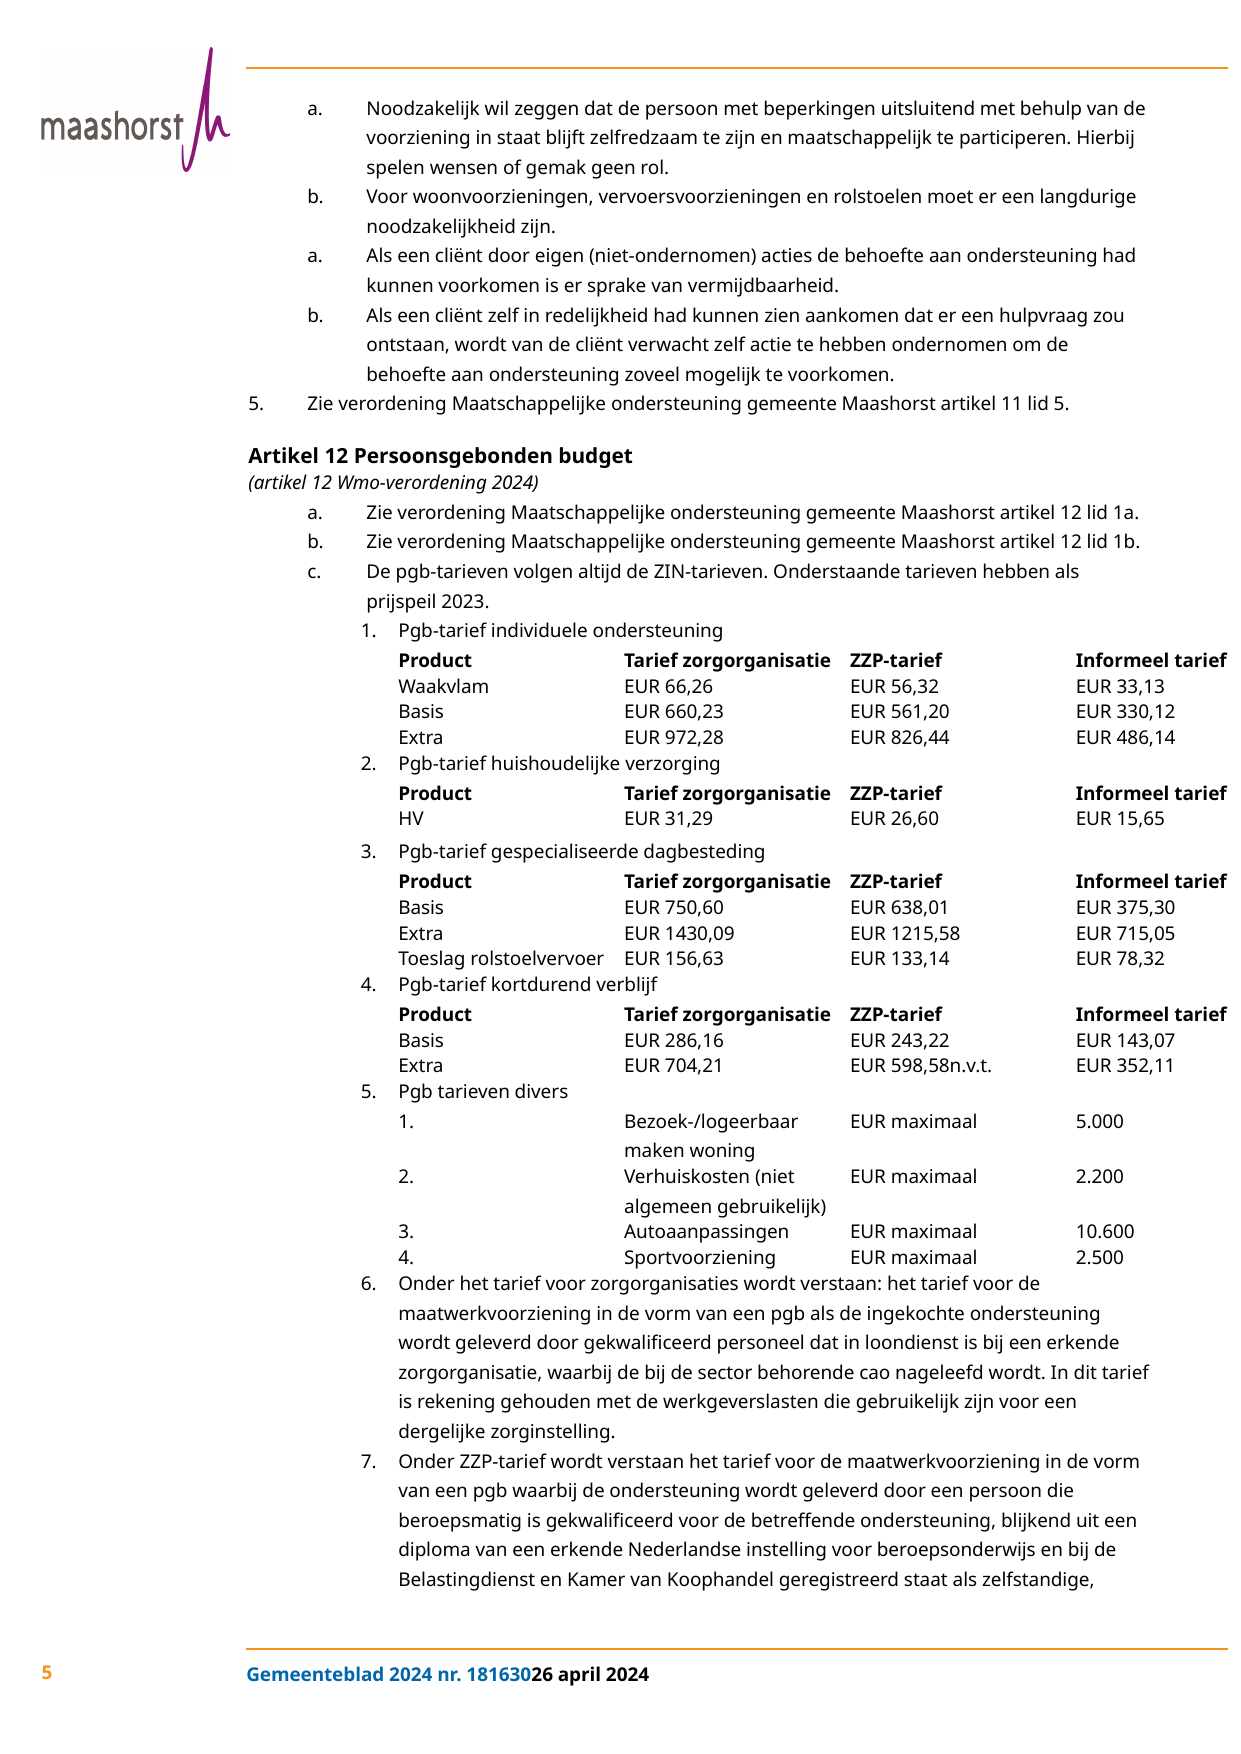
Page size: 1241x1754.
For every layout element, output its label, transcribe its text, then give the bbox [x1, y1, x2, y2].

table_cell EUR 133,14 [850, 946, 1076, 971]
list De pgb-tarieven volgen altijd de ZIN-tarieven. Onderstaande tarieven hebben als prijspeil 2023. [307, 558, 1152, 613]
table_cell Extra [398, 920, 624, 946]
picture [41, 47, 231, 172]
list Pgb-tarief kortdurend verblijf [361, 971, 1152, 997]
table_cell EUR 1215,58 [850, 920, 1076, 946]
table_cell EUR 375,30 [1076, 894, 1240, 920]
list Zie verordening Maatschappelijke ondersteuning gemeente Maashorst artikel 12 lid 1a. [307, 499, 1152, 525]
table_cell EUR 33,13 [1076, 673, 1240, 698]
table_header Informeel tarief [1076, 869, 1240, 894]
list Pgb-tarief gespecialiseerde dagbesteding [361, 839, 1152, 864]
table_cell HV [398, 806, 624, 831]
table_header Product [398, 647, 624, 673]
table_cell 2. [398, 1164, 624, 1219]
table_cell EUR maximaal [850, 1219, 1076, 1244]
text (artikel 12 Wmo-verordening 2024) [248, 469, 1152, 495]
table_cell Basis [398, 1027, 624, 1053]
table_cell EUR maximaal [850, 1245, 1076, 1270]
table_header Product [398, 869, 624, 894]
table_cell EUR 638,01 [850, 894, 1076, 920]
list Zie verordening Maatschappelijke ondersteuning gemeente Maashorst artikel 12 lid 1b. [307, 529, 1152, 554]
table_header 1. [398, 1108, 624, 1163]
table_header Tarief zorgorganisatie [624, 1001, 850, 1027]
table_cell EUR 1430,09 [624, 920, 850, 946]
table_header Tarief zorgorganisatie [624, 869, 850, 894]
table_cell Extra [398, 1053, 624, 1078]
list Als een cliënt zelf in redelijkheid had kunnen zien aankomen dat er een hulpvraag zou ontstaan, wordt van de cliënt verwacht zelf actie te hebben ondernomen om de behoefte aan ondersteuning zoveel mogelijk te voorkomen. [307, 302, 1152, 387]
list Onder ZZP-tarief wordt verstaan het tarief voor de maatwerkvoorziening in de vorm van een pgb waarbij de ondersteuning wordt geleverd door een persoon die beroepsmatig is gekwalificeerd voor de betreffende ondersteuning, blijkend uit een diploma van een erkende Nederlandse instelling voor beroepsonderwijs en bij de Belastingdienst en Kamer van Koophandel geregistreerd staat als zelfstandige, [361, 1448, 1152, 1592]
table_header Tarief zorgorganisatie [624, 647, 850, 673]
list Als een cliënt door eigen (niet-ondernomen) acties de behoefte aan ondersteuning had kunnen voorkomen is er sprake van vermijdbaarheid. [307, 243, 1152, 298]
table_cell EUR 715,05 [1076, 920, 1240, 946]
table_cell Basis [398, 699, 624, 724]
table_cell EUR 972,28 [624, 724, 850, 750]
table_header ZZP-tarief [850, 780, 1076, 806]
table_cell EUR 243,22 [850, 1027, 1076, 1053]
table_cell EUR 286,16 [624, 1027, 850, 1053]
table_cell Autoaanpassingen [624, 1219, 850, 1244]
table_cell EUR maximaal [850, 1164, 1076, 1219]
table_cell Extra [398, 724, 624, 750]
table_cell EUR 486,14 [1076, 724, 1240, 750]
table_cell EUR 826,44 [850, 724, 1076, 750]
table_header 5.000 [1076, 1108, 1240, 1163]
table_cell EUR 750,60 [624, 894, 850, 920]
table_cell EUR 66,26 [624, 673, 850, 698]
table_cell EUR 660,23 [624, 699, 850, 724]
list Voor woonvoorzieningen, vervoersvoorzieningen en rolstoelen moet er een langdurige noodzakelijkheid zijn. [307, 183, 1152, 239]
table_cell EUR 704,21 [624, 1053, 850, 1078]
table_cell EUR 56,32 [850, 673, 1076, 698]
table_cell 2.500 [1076, 1245, 1240, 1270]
table_header EUR maximaal [850, 1108, 1076, 1163]
table_header Tarief zorgorganisatie [624, 780, 850, 806]
table_header Bezoek-/logeerbaar maken woning [624, 1108, 850, 1163]
table_cell EUR 330,12 [1076, 699, 1240, 724]
table_cell EUR 31,29 [624, 806, 850, 831]
table_cell EUR 352,11 [1076, 1053, 1240, 1078]
table_cell Basis [398, 894, 624, 920]
table_header Informeel tarief [1076, 1001, 1240, 1027]
list Onder het tarief voor zorgorganisaties wordt verstaan: het tarief voor de maatwerkvoorziening in de vorm van een pgb als de ingekochte ondersteuning wordt geleverd door gekwalificeerd personeel dat in loondienst is bij een erkende zorgorganisatie, waarbij de bij de sector behorende cao nageleefd wordt. In dit tarief is rekening gehouden met de werkgeverslasten die gebruikelijk zijn voor een dergelijke zorginstelling. [361, 1270, 1152, 1444]
table_header Product [398, 1001, 624, 1027]
table_cell EUR 143,07 [1076, 1027, 1240, 1053]
table_cell EUR 78,32 [1076, 946, 1240, 971]
table_cell Waakvlam [398, 673, 624, 698]
table_cell EUR 15,65 [1076, 806, 1240, 831]
list Pgb-tarief huishoudelijke verzorging [361, 750, 1152, 776]
table_cell EUR 561,20 [850, 699, 1076, 724]
table_cell 3. [398, 1219, 624, 1244]
table_cell Toeslag rolstoelvervoer [398, 946, 624, 971]
table_cell 2.200 [1076, 1164, 1240, 1219]
table_cell Verhuiskosten (niet algemeen gebruikelijk) [624, 1164, 850, 1219]
list Zie verordening Maatschappelijke ondersteuning gemeente Maashorst artikel 11 lid 5. [248, 391, 1152, 416]
table_header Informeel tarief [1076, 647, 1240, 673]
table_header ZZP-tarief [850, 1001, 1076, 1027]
table_cell 10.600 [1076, 1219, 1240, 1244]
text Artikel 12 Persoonsgebonden budget [248, 441, 1152, 469]
table_header ZZP-tarief [850, 869, 1076, 894]
table_cell EUR 156,63 [624, 946, 850, 971]
table_header Product [398, 780, 624, 806]
table_header Informeel tarief [1076, 780, 1240, 806]
table_header ZZP-tarief [850, 647, 1076, 673]
list Pgb tarieven divers [361, 1078, 1152, 1104]
list Noodzakelijk wil zeggen dat de persoon met beperkingen uitsluitend met behulp van de voorziening in staat blijft zelfredzaam te zijn en maatschappelijk te participeren. Hierbij spelen wensen of gemak geen rol. [307, 95, 1152, 180]
list Pgb-tarief individuele ondersteuning [361, 617, 1152, 643]
table_cell Sportvoorziening [624, 1245, 850, 1270]
table_cell EUR 26,60 [850, 806, 1076, 831]
table_cell EUR 598,58n.v.t. [850, 1053, 1076, 1078]
table_cell 4. [398, 1245, 624, 1270]
